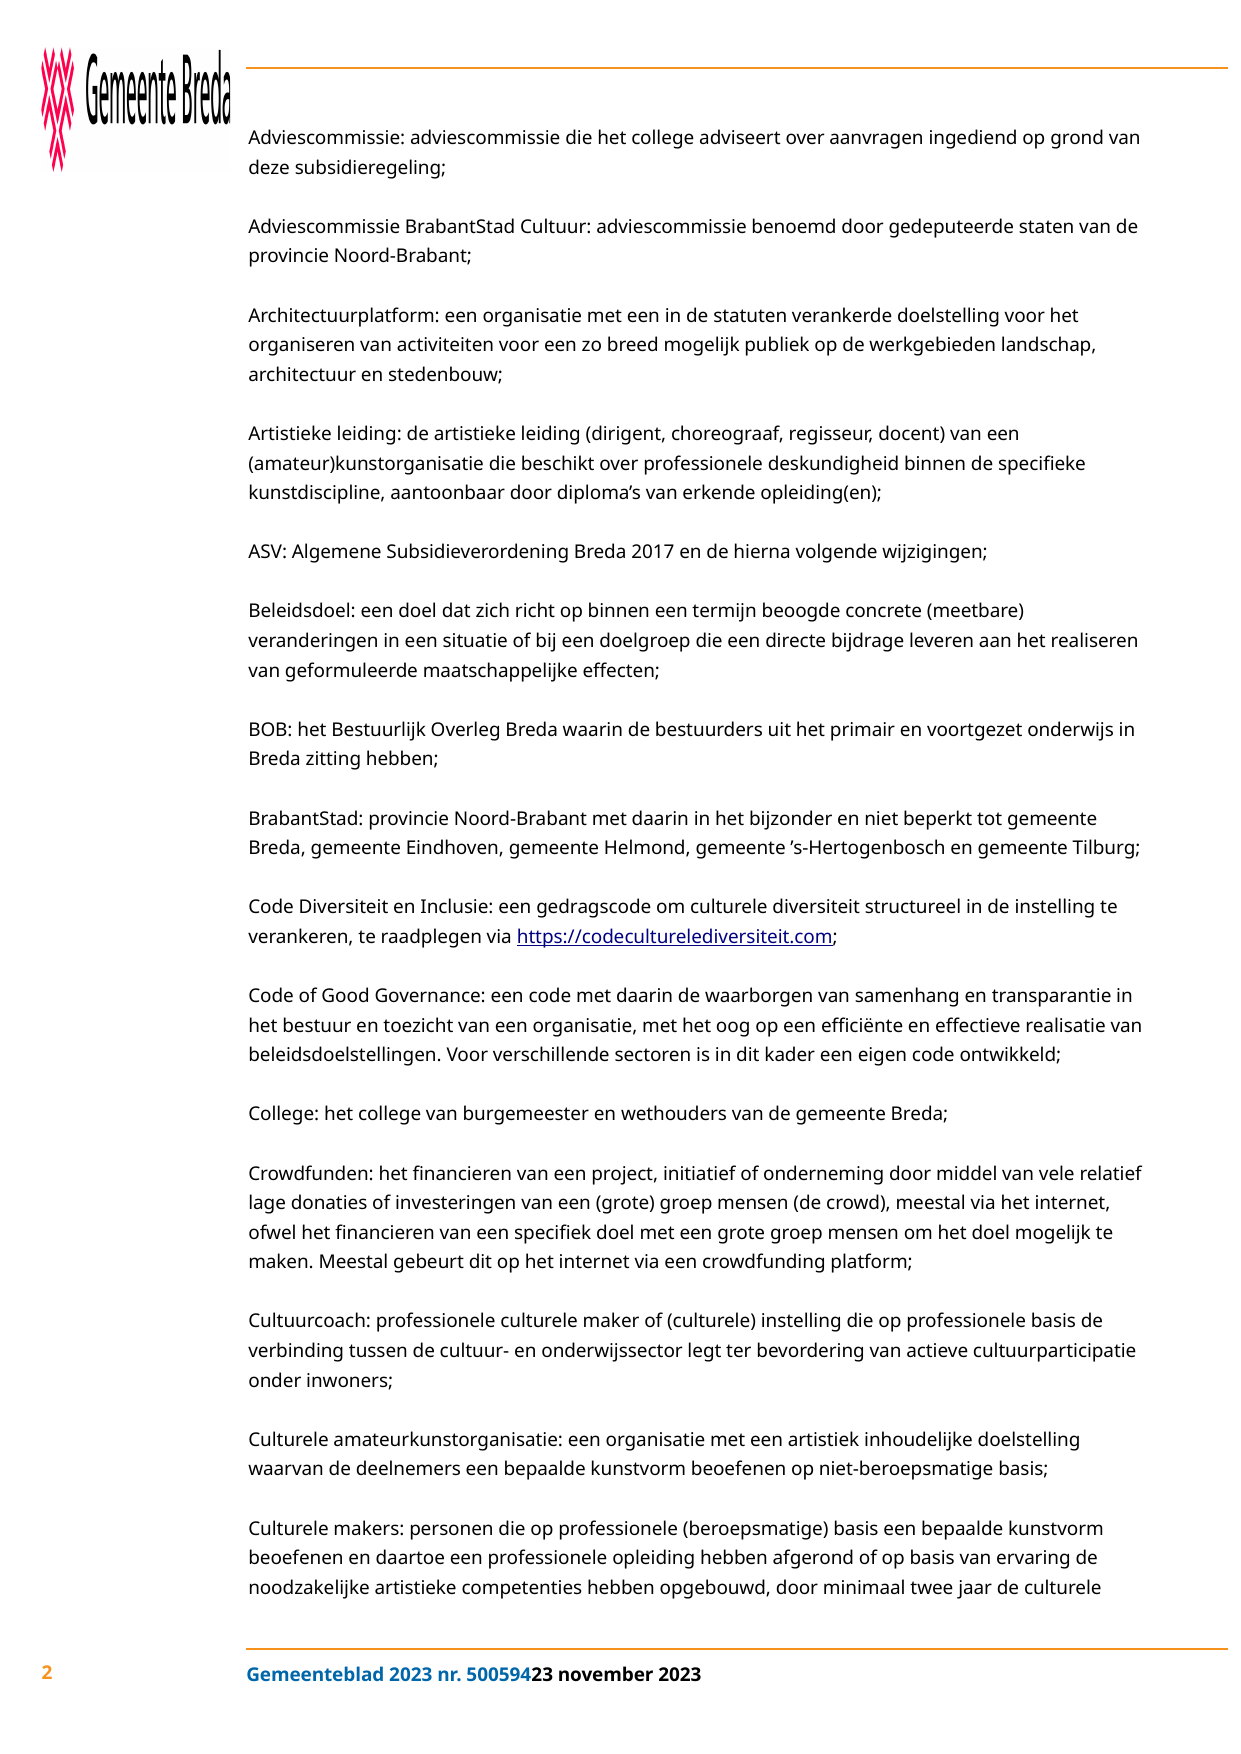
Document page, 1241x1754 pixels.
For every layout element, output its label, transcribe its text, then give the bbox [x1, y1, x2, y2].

text BOB: het Bestuurlijk Overleg Breda waarin de bestuurders uit het primair en voortgezet onderwijs in Breda zitting hebben; [248, 716, 1152, 771]
text ASV: Algemene Subsidieverordening Breda 2017 en de hierna volgende wijzigingen; [248, 538, 1152, 564]
text Adviescommissie BrabantStad Cultuur: adviescommissie benoemd door gedeputeerde staten van de provincie Noord-Brabant; [248, 213, 1152, 268]
text Architectuurplatform: een organisatie met een in de statuten verankerde doelstelling voor het organiseren van activiteiten voor een zo breed mogelijk publiek op de werkgebieden landschap, architectuur en stedenbouw; [248, 302, 1152, 387]
text Code Diversiteit en Inclusie: een gedragscode om culturele diversiteit structureel in de instelling te verankeren, te raadplegen via https://codeculturelediversiteit.com; [248, 893, 1152, 949]
picture [41, 47, 231, 172]
text Adviescommissie: adviescommissie die het college adviseert over aanvragen ingediend op grond van deze subsidieregeling; [248, 124, 1152, 180]
text Crowdfunden: het financieren van een project, initiatief of onderneming door middel van vele relatief lage donaties of investeringen van een (grote) groep mensen (de crowd), meestal via het internet, ofwel het financieren van een specifiek doel met een grote groep mensen om het doel mogelijk te maken. Meestal gebeurt dit op het internet via een crowdfunding platform; [248, 1160, 1152, 1274]
text BrabantStad: provincie Noord-Brabant met daarin in het bijzonder en niet beperkt tot gemeente Breda, gemeente Eindhoven, gemeente Helmond, gemeente ’s-Hertogenbosch en gemeente Tilburg; [248, 805, 1152, 860]
text Beleidsdoel: een doel dat zich richt op binnen een termijn beoogde concrete (meetbare) veranderingen in een situatie of bij een doelgroep die een directe bijdrage leveren aan het realiseren van geformuleerde maatschappelijke effecten; [248, 598, 1152, 683]
text Artistieke leiding: de artistieke leiding (dirigent, choreograaf, regisseur, docent) van een (amateur)kunstorganisatie die beschikt over professionele deskundigheid binnen de specifieke kunstdiscipline, aantoonbaar door diploma’s van erkende opleiding(en); [248, 420, 1152, 505]
text College: het college van burgemeester en wethouders van de gemeente Breda; [248, 1101, 1152, 1126]
text Code of Good Governance: een code met daarin de waarborgen van samenhang en transparantie in het bestuur en toezicht van een organisatie, met het oog op een efficiënte en effectieve realisatie van beleidsdoelstellingen. Voor verschillende sectoren is in dit kader een eigen code ontwikkeld; [248, 982, 1152, 1067]
text Culturele amateurkunstorganisatie: een organisatie met een artistiek inhoudelijke doelstelling waarvan de deelnemers een bepaalde kunstvorm beoefenen op niet-beroepsmatige basis; [248, 1426, 1152, 1481]
text Cultuurcoach: professionele culturele maker of (culturele) instelling die op professionele basis de verbinding tussen de cultuur- en onderwijssector legt ter bevordering van actieve cultuurparticipatie onder inwoners; [248, 1308, 1152, 1393]
text Culturele makers: personen die op professionele (beroepsmatige) basis een bepaalde kunstvorm beoefenen en daartoe een professionele opleiding hebben afgerond of op basis van ervaring de noodzakelijke artistieke competenties hebben opgebouwd, door minimaal twee jaar de culturele [248, 1515, 1152, 1600]
